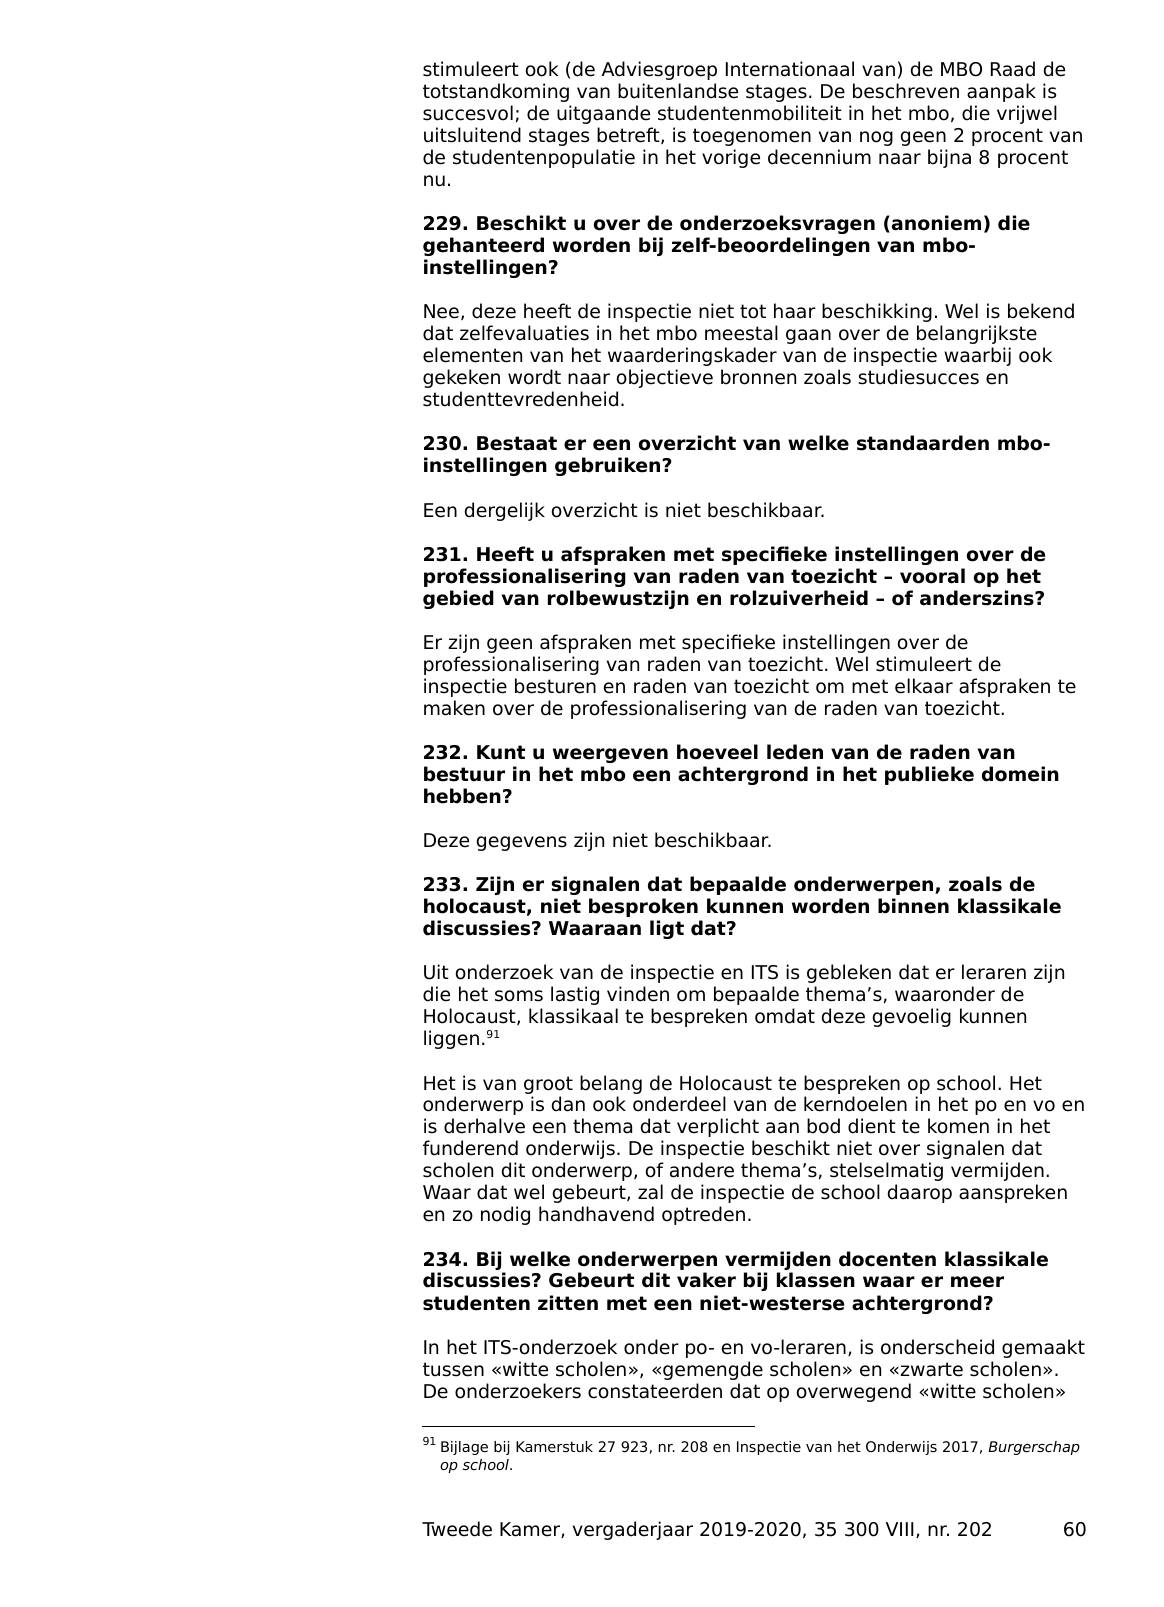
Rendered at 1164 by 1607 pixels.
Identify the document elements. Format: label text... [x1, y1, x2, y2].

text 232. Kunt u weergeven hoeveel leden van de raden van bestuur in het mbo een achtergrond in het publieke domein hebben? [422, 742, 1087, 808]
text Nee, deze heeft de inspectie niet tot haar beschikking. Wel is bekend dat zelfevaluaties in het mbo meestal gaan over de belangrijkste elementen van het waarderingskader van de inspectie waarbij ook gekeken wordt naar objectieve bronnen zoals studiesucces en studenttevredenheid. [422, 301, 1087, 411]
text In het ITS-onderzoek onder po- en vo-leraren, is onderscheid gemaakt tussen «witte scholen», «gemengde scholen» en «zwarte scholen». De onderzoekers constateerden dat op overwegend «witte scholen» [422, 1337, 1087, 1402]
text 233. Zijn er signalen dat bepaalde onderwerpen, zoals de holocaust, niet besproken kunnen worden binnen klassikale discussies? Waaraan ligt dat? [422, 874, 1087, 940]
text stimuleert ook (de Adviesgroep Internationaal van) de MBO Raad de totstandkoming van buitenlandse stages. De beschreven aanpak is succesvol; de uitgaande studentenmobiliteit in het mbo, die vrijwel uitsluitend stages betreft, is toegenomen van nog geen 2 procent van de studentenpopulatie in het vorige decennium naar bijna 8 procent nu. [422, 59, 1087, 191]
text Bijlage bij Kamerstuk 27 923, nr. 208 en Inspectie van het Onderwijs 2017, Burgerschap op school. [422, 1435, 1087, 1474]
text Uit onderzoek van de inspectie en ITS is gebleken dat er leraren zijn die het soms lastig vinden om bepaalde thema’s, waaronder de Holocaust, klassikaal te bespreken omdat deze gevoelig kunnen liggen. [422, 962, 1087, 1050]
text Het is van groot belang de Holocaust te bespreken op school. Het onderwerp is dan ook onderdeel van de kerndoelen in het po en vo en is derhalve een thema dat verplicht aan bod dient te komen in het funderend onderwijs. De inspectie beschikt niet over signalen dat scholen dit onderwerp, of andere thema’s, stelselmatig vermijden. Waar dat wel gebeurt, zal de inspectie de school daarop aanspreken en zo nodig handhavend optreden. [422, 1072, 1087, 1226]
text Een dergelijk overzicht is niet beschikbaar. [422, 499, 1087, 521]
text 234. Bij welke onderwerpen vermijden docenten klassikale discussies? Gebeurt dit vaker bij klassen waar er meer studenten zitten met een niet-westerse achtergrond? [422, 1248, 1087, 1314]
text Er zijn geen afspraken met specifieke instellingen over de professionalisering van raden van toezicht. Wel stimuleert de inspectie besturen en raden van toezicht om met elkaar afspraken te maken over de professionalisering van de raden van toezicht. [422, 632, 1087, 720]
text 229. Beschikt u over de onderzoeksvragen (anoniem) die gehanteerd worden bij zelf-beoordelingen van mbo-instellingen? [422, 213, 1087, 279]
text 231. Heeft u afspraken met specifieke instellingen over de professionalisering van raden van toezicht – vooral op het gebied van rolbewustzijn en rolzuiverheid – of anderszins? [422, 544, 1087, 609]
text Deze gegevens zijn niet beschikbaar. [422, 830, 1087, 852]
text 230. Bestaat er een overzicht van welke standaarden mbo-instellingen gebruiken? [422, 433, 1087, 477]
